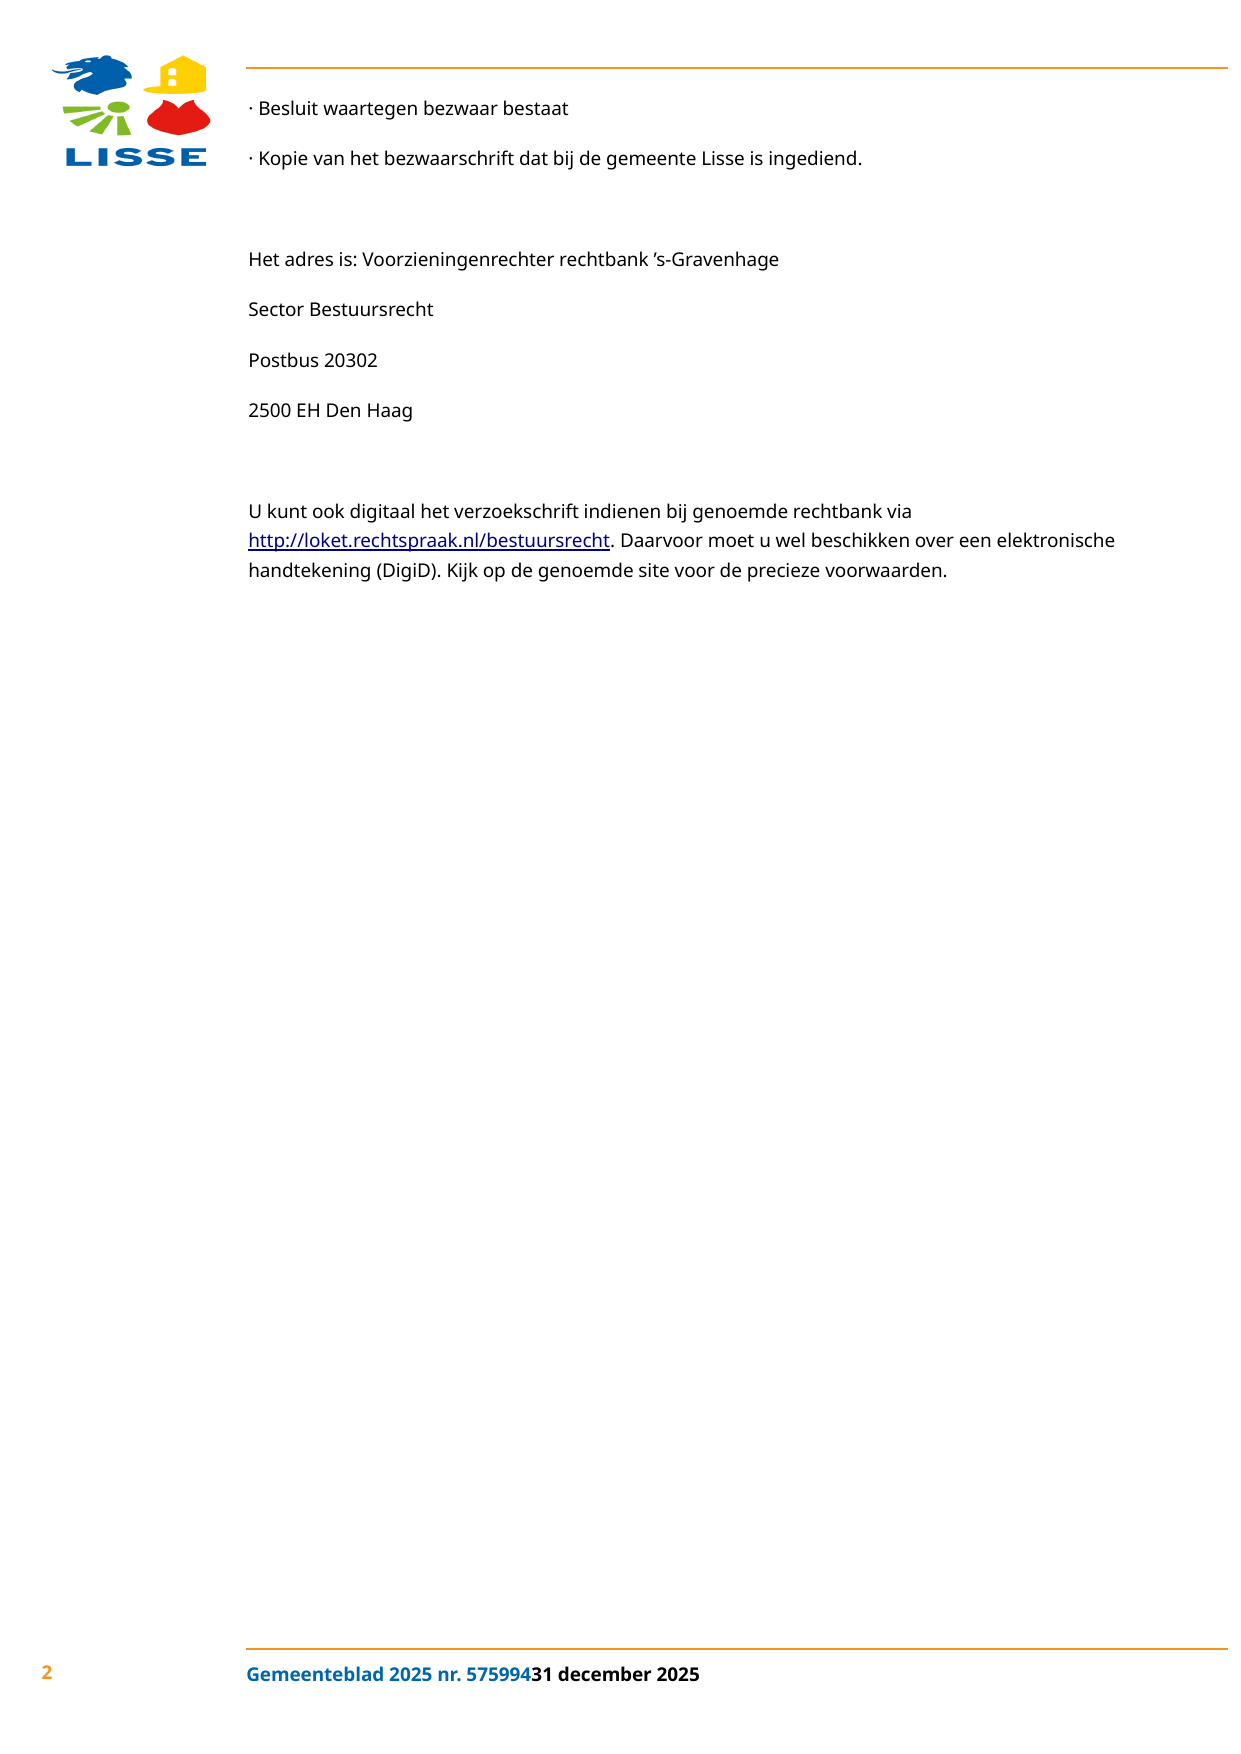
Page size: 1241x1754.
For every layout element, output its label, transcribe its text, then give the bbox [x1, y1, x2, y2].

text 2500 EH Den Haag [248, 397, 1152, 423]
text Sector Bestuursrecht [248, 296, 1152, 322]
text Het adres is: Voorzieningenrechter rechtbank ’s-Gravenhage [248, 246, 1152, 272]
text · Besluit waartegen bezwaar bestaat [248, 95, 1152, 121]
text · Kopie van het bezwaarschrift dat bij de gemeente Lisse is ingediend. [248, 145, 1152, 171]
text U kunt ook digitaal het verzoekschrift indienen bij genoemde rechtbank via http://loket.rechtspraak.nl/bestuursrecht. Daarvoor moet u wel beschikken over een elektronische handtekening (DigiD). Kijk op de genoemde site voor de precieze voorwaarden. [248, 498, 1152, 583]
text Postbus 20302 [248, 347, 1152, 373]
picture [41, 47, 231, 172]
